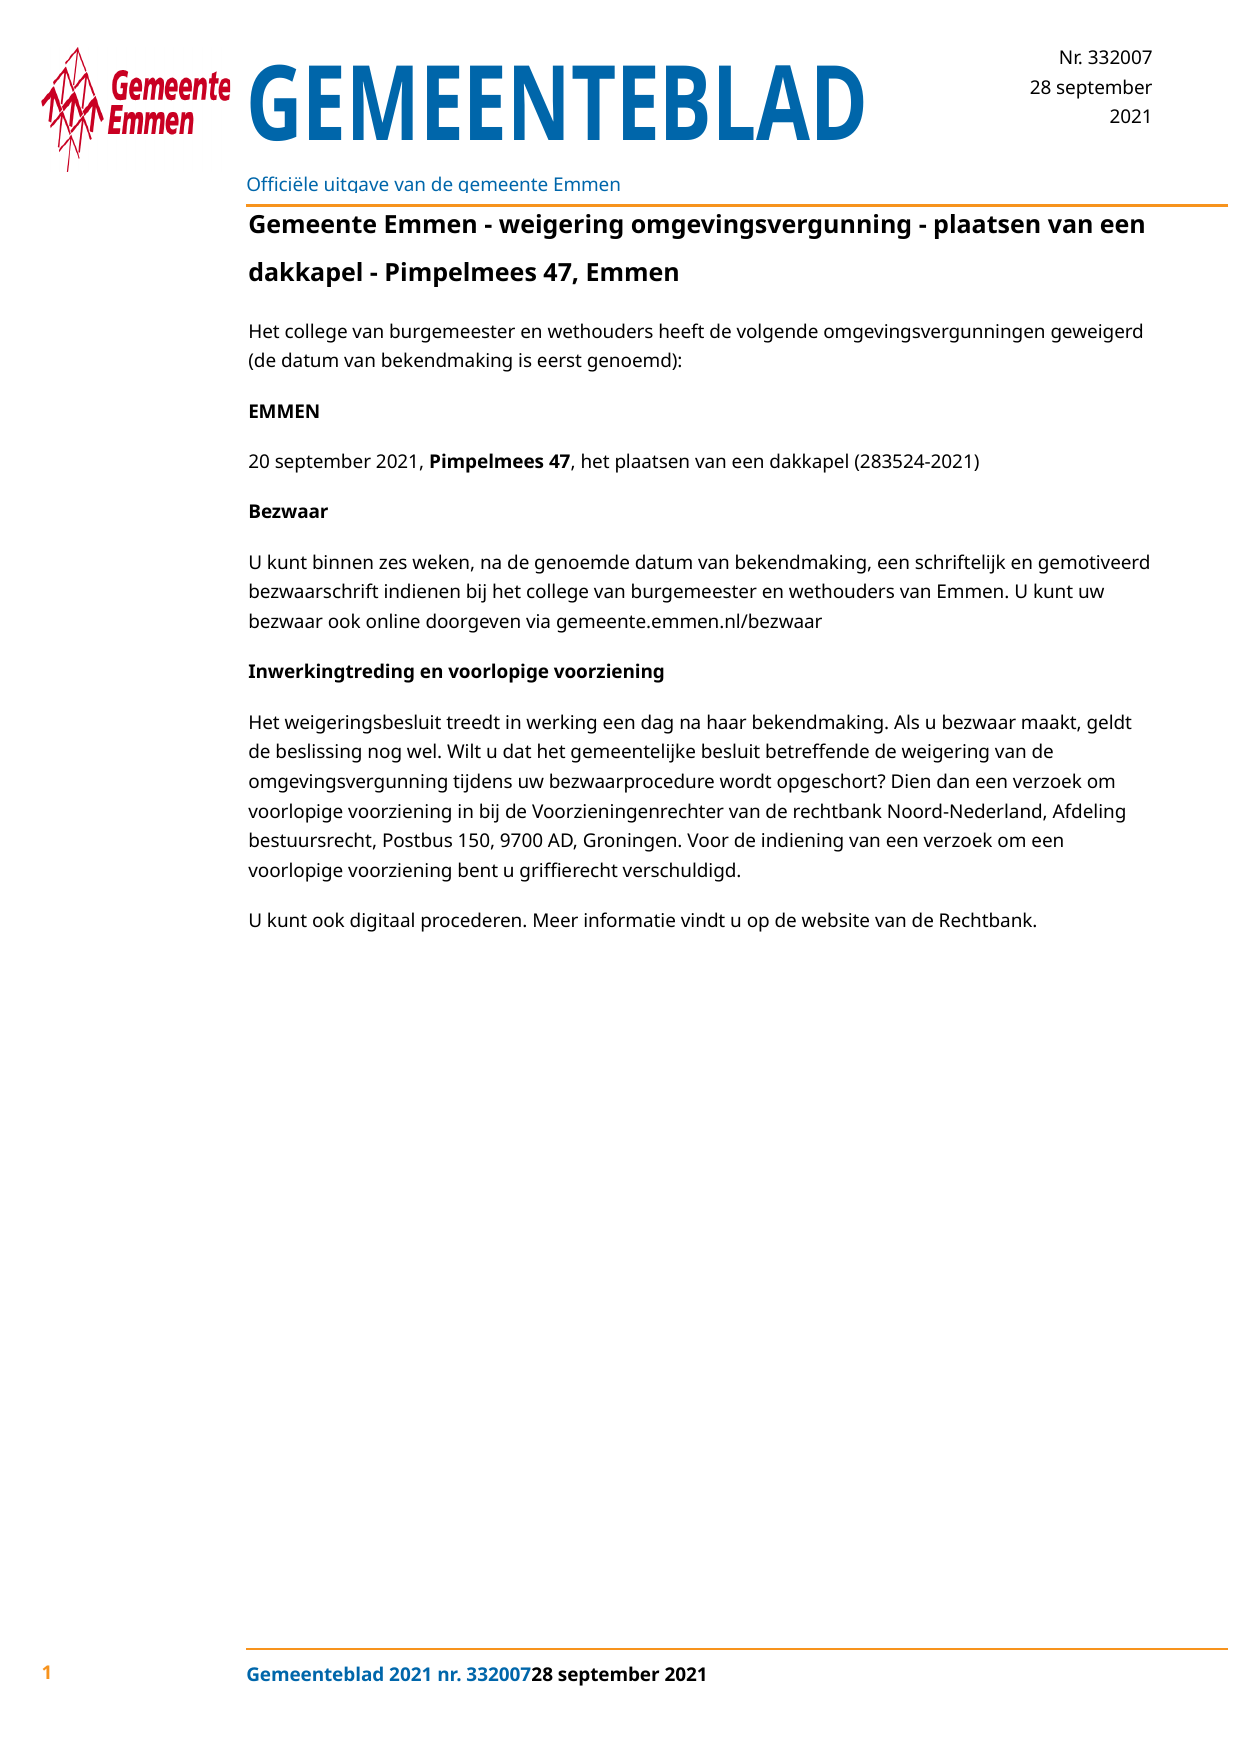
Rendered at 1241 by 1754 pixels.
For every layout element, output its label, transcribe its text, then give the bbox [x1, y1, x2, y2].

text Gemeente Emmen - weigering omgevingsvergunning - plaatsen van een dakkapel - Pimpelmees 47, Emmen [248, 207, 1152, 288]
text U kunt binnen zes weken, na de genoemde datum van bekendmaking, een schriftelijk en gemotiveerd bezwaarschrift indienen bij het college van burgemeester en wethouders van Emmen. U kunt uw bezwaar ook online doorgeven via gemeente.emmen.nl/bezwaar [248, 549, 1152, 634]
text Het college van burgemeester en wethouders heeft de volgende omgevingsvergunningen geweigerd (de datum van bekendmaking is eerst genoemd): [248, 318, 1152, 373]
picture [41, 47, 231, 172]
text U kunt ook digitaal procederen. Meer informatie vindt u op de website van de Rechtbank. [248, 907, 1152, 933]
text Bezwaar [248, 499, 1152, 524]
text 20 september 2021, Pimpelmees 47, het plaatsen van een dakkapel (283524-2021) [248, 448, 1152, 474]
text Het weigeringsbesluit treedt in werking een dag na haar bekendmaking. Als u bezwaar maakt, geldt de beslissing nog wel. Wilt u dat het gemeentelijke besluit betreffende de weigering van de omgevingsvergunning tijdens uw bezwaarprocedure wordt opgeschort? Dien dan een verzoek om voorlopige voorziening in bij de Voorzieningenrechter van de rechtbank Noord-Nederland, Afdeling bestuursrecht, Postbus 150, 9700 AD, Groningen. Voor de indiening van een verzoek om een voorlopige voorziening bent u griffierecht verschuldigd. [248, 709, 1152, 883]
text Inwerkingtreding en voorlopige voorziening [248, 659, 1152, 684]
text EMMEN [248, 398, 1152, 424]
